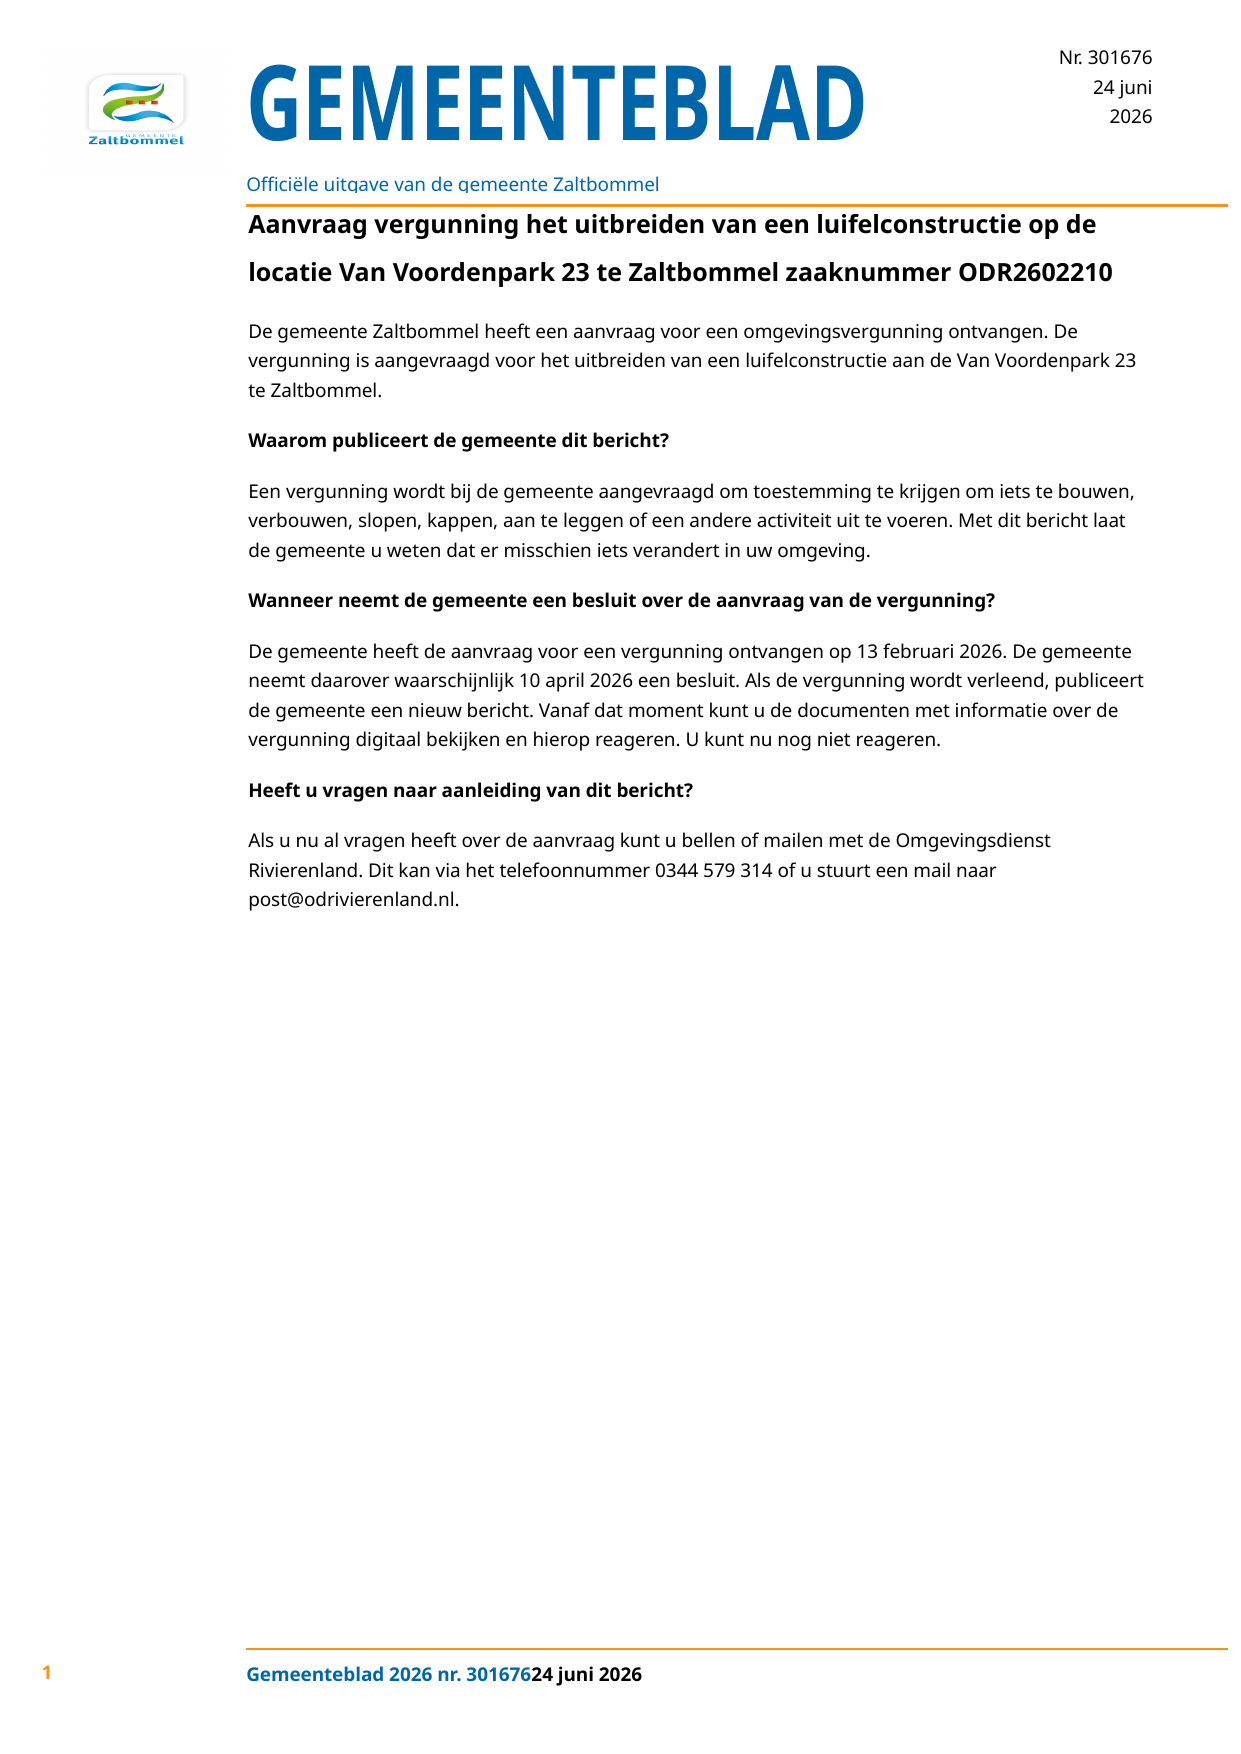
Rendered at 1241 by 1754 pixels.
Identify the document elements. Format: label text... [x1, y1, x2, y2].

text Aanvraag vergunning het uitbreiden van een luifelconstructie op de locatie Van Voordenpark 23 te Zaltbommel zaaknummer ODR2602210 [248, 207, 1152, 288]
text De gemeente Zaltbommel heeft een aanvraag voor een omgevingsvergunning ontvangen. De vergunning is aangevraagd voor het uitbreiden van een luifelconstructie aan de Van Voordenpark 23 te Zaltbommel. [248, 318, 1152, 403]
picture [41, 47, 231, 172]
text Waarom publiceert de gemeente dit bericht? [248, 427, 1152, 453]
text Een vergunning wordt bij de gemeente aangevraagd om toestemming te krijgen om iets te bouwen, verbouwen, slopen, kappen, aan te leggen of een andere activiteit uit te voeren. Met dit bericht laat de gemeente u weten dat er misschien iets verandert in uw omgeving. [248, 478, 1152, 563]
text Als u nu al vragen heeft over de aanvraag kunt u bellen of mailen met de Omgevingsdienst Rivierenland. Dit kan via het telefoonnummer 0344 579 314 of u stuurt een mail naar post@odrivierenland.nl. [248, 827, 1152, 912]
text Heeft u vragen naar aanleiding van dit bericht? [248, 777, 1152, 803]
text Wanneer neemt de gemeente een besluit over de aanvraag van de vergunning? [248, 587, 1152, 613]
text De gemeente heeft de aanvraag voor een vergunning ontvangen op 13 februari 2026. De gemeente neemt daarover waarschijnlijk 10 april 2026 een besluit. Als de vergunning wordt verleend, publiceert de gemeente een nieuw bericht. Vanaf dat moment kunt u de documenten met informatie over de vergunning digitaal bekijken en hierop reageren. U kunt nu nog niet reageren. [248, 638, 1152, 752]
